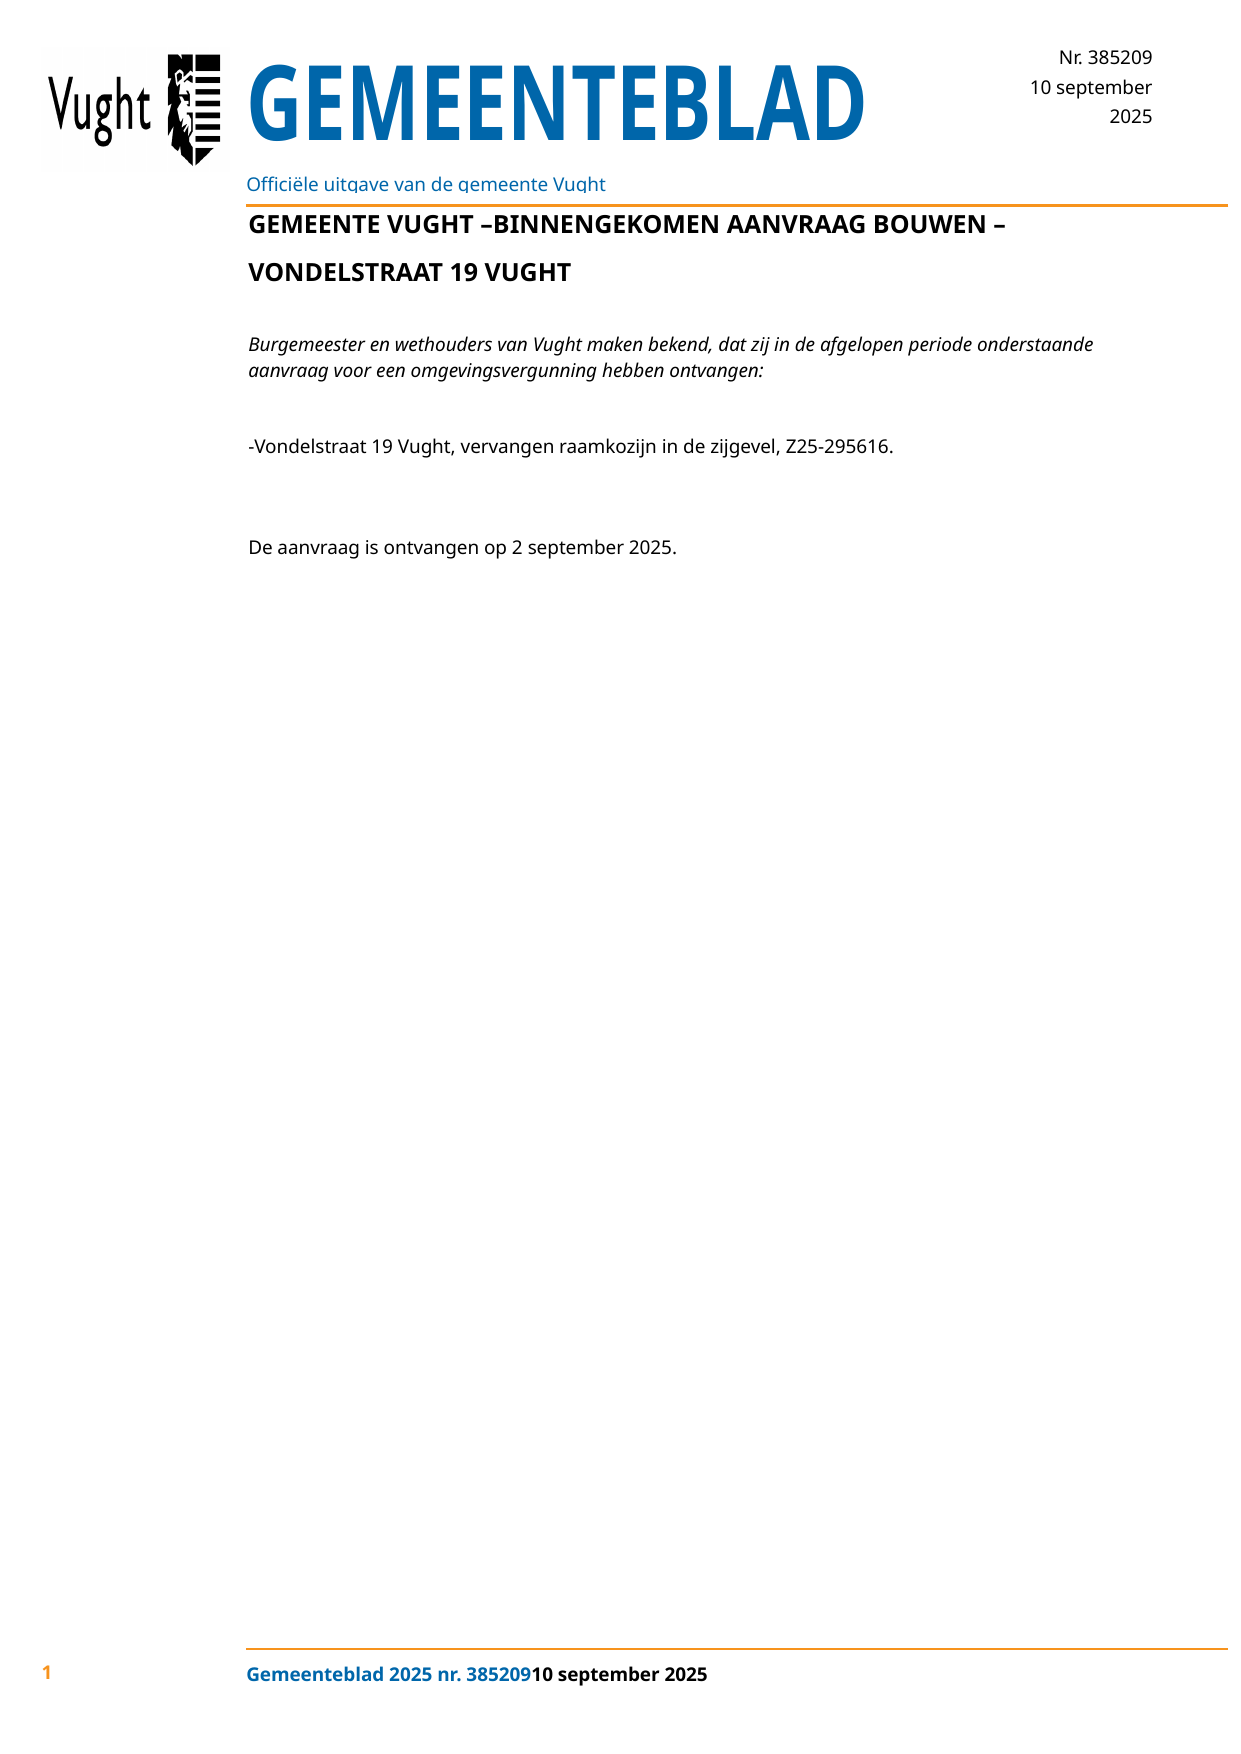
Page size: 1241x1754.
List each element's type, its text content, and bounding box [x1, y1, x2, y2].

text Burgemeester en wethouders van Vught maken bekend, dat zij in de afgelopen periode onderstaande aanvraag voor een omgevingsvergunning hebben ontvangen: [248, 331, 1152, 383]
text De aanvraag is ontvangen op 2 september 2025. [248, 534, 1152, 560]
text -Vondelstraat 19 Vught, vervangen raamkozijn in de zijgevel, Z25-295616. [248, 433, 1152, 459]
picture [41, 47, 231, 172]
text GEMEENTE VUGHT –BINNENGEKOMEN AANVRAAG BOUWEN – VONDELSTRAAT 19 VUGHT [248, 207, 1152, 288]
